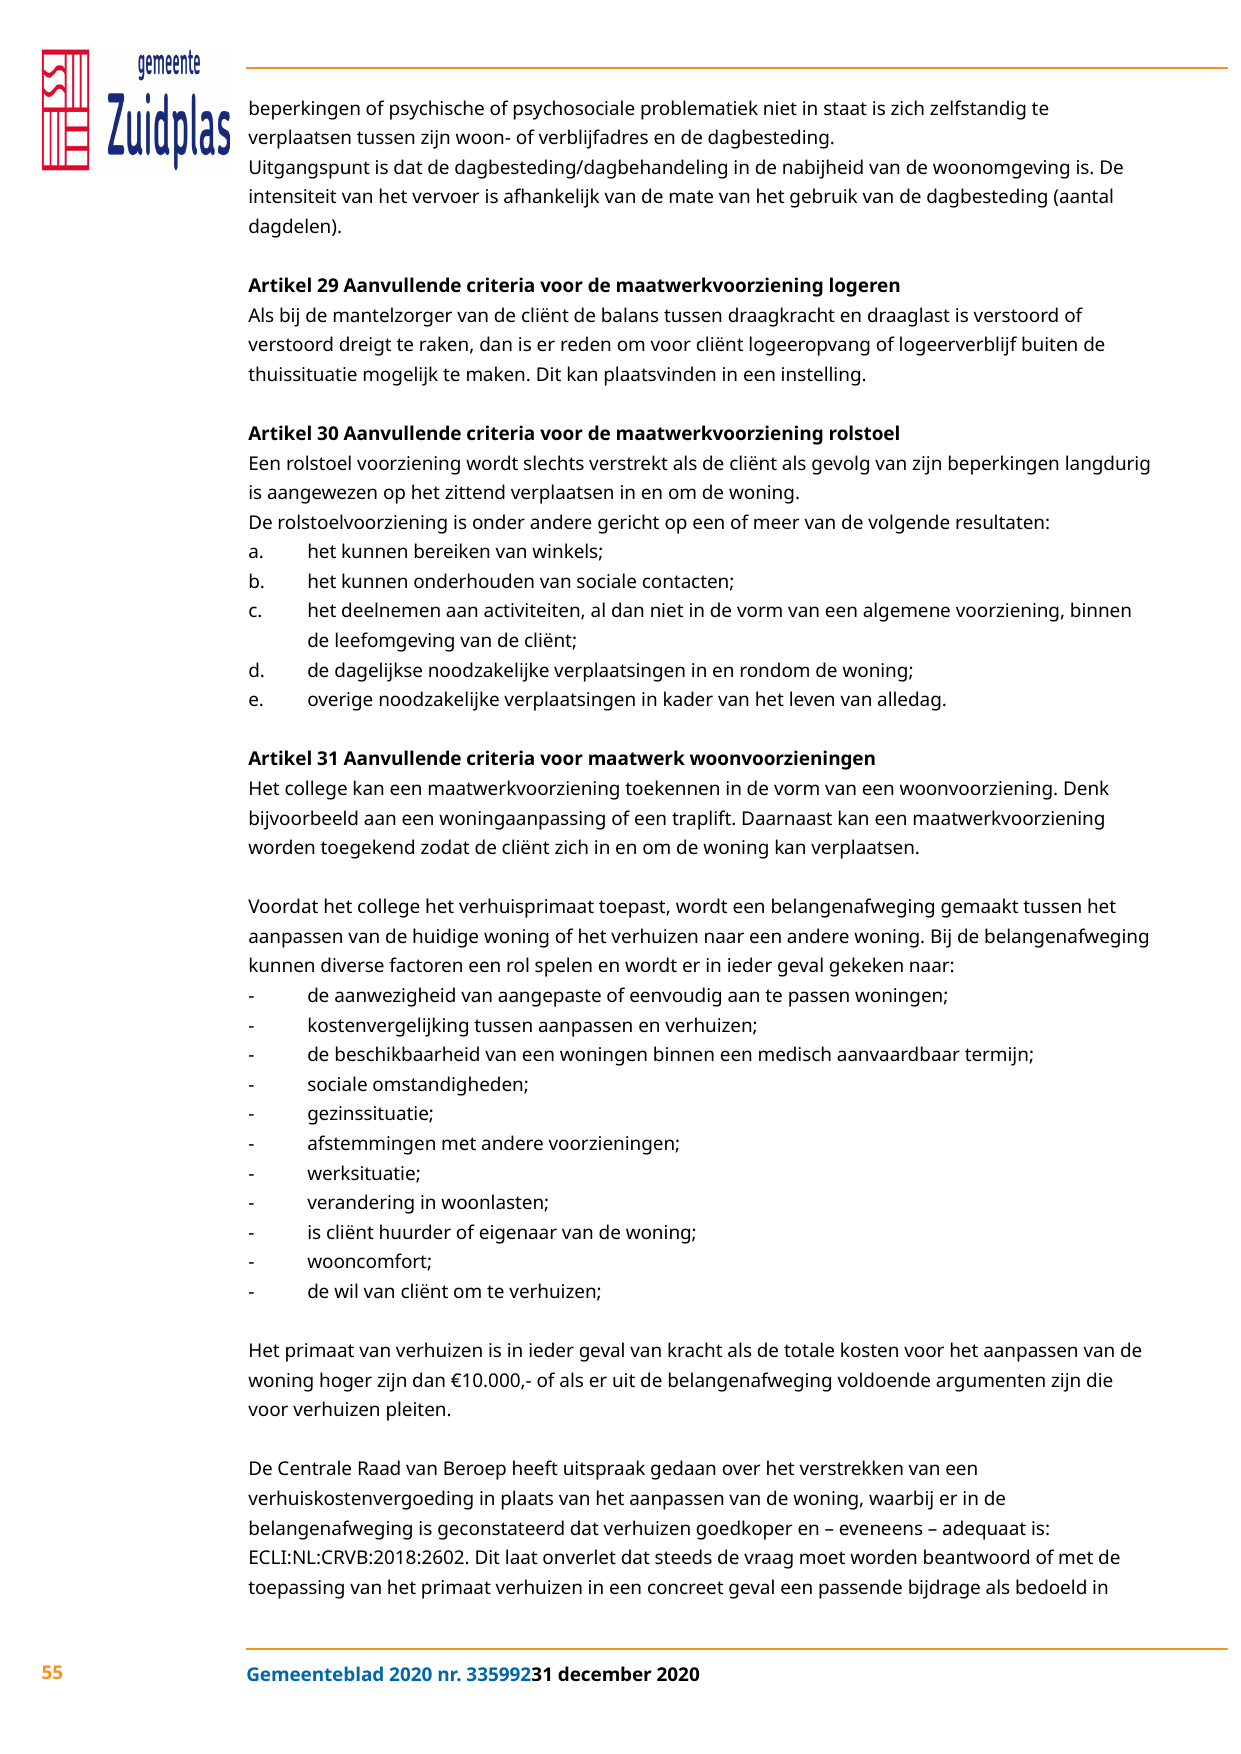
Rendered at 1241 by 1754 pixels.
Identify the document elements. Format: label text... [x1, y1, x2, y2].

list de dagelijkse noodzakelijke verplaatsingen in en rondom de woning; [248, 657, 1152, 683]
text Het primaat van verhuizen is in ieder geval van kracht als de totale kosten voor het aanpassen van de woning hoger zijn dan €10.000,- of als er uit de belangenafweging voldoende argumenten zijn die voor verhuizen pleiten. [248, 1337, 1152, 1422]
list de aanwezigheid van aangepaste of eenvoudig aan te passen woningen; [248, 982, 1152, 1008]
list overige noodzakelijke verplaatsingen in kader van het leven van alledag. [248, 686, 1152, 712]
text De rolstoelvoorziening is onder andere gericht op een of meer van de volgende resultaten: [248, 509, 1152, 535]
text Voordat het college het verhuisprimaat toepast, wordt een belangenafweging gemaakt tussen het aanpassen van de huidige woning of het verhuizen naar een andere woning. Bij de belangenafweging kunnen diverse factoren een rol spelen en wordt er in ieder geval gekeken naar: [248, 893, 1152, 978]
text Als bij de mantelzorger van de cliënt de balans tussen draagkracht en draaglast is verstoord of verstoord dreigt te raken, dan is er reden om voor cliënt logeeropvang of logeerverblijf buiten de thuissituatie mogelijk te maken. Dit kan plaatsvinden in een instelling. [248, 302, 1152, 387]
list het deelnemen aan activiteiten, al dan niet in de vorm van een algemene voorziening, binnen de leefomgeving van de cliënt; [248, 598, 1152, 653]
list gezinssituatie; [248, 1101, 1152, 1126]
list werksituatie; [248, 1160, 1152, 1186]
list de beschikbaarheid van een woningen binnen een medisch aanvaardbaar termijn; [248, 1041, 1152, 1067]
list is cliënt huurder of eigenaar van de woning; [248, 1219, 1152, 1245]
text Een rolstoel voorziening wordt slechts verstrekt als de cliënt als gevolg van zijn beperkingen langdurig is aangewezen op het zittend verplaatsen in en om de woning. [248, 450, 1152, 505]
text Het college kan een maatwerkvoorziening toekennen in de vorm van een woonvoorziening. Denk bijvoorbeeld aan een woningaanpassing of een traplift. Daarnaast kan een maatwerkvoorziening worden toegekend zodat de cliënt zich in en om de woning kan verplaatsen. [248, 775, 1152, 860]
list het kunnen onderhouden van sociale contacten; [248, 568, 1152, 594]
list verandering in woonlasten; [248, 1189, 1152, 1215]
text De Centrale Raad van Beroep heeft uitspraak gedaan over het verstrekken van een verhuiskostenvergoeding in plaats van het aanpassen van de woning, waarbij er in de belangenafweging is geconstateerd dat verhuizen goedkoper en – eveneens – adequaat is: ECLI:NL:CRVB:2018:2602. Dit laat onverlet dat steeds de vraag moet worden beantwoord of met de toepassing van het primaat verhuizen in een concreet geval een passende bijdrage als bedoeld in [248, 1456, 1152, 1600]
list kostenvergelijking tussen aanpassen en verhuizen; [248, 1012, 1152, 1038]
text Artikel 30 Aanvullende criteria voor de maatwerkvoorziening rolstoel [248, 420, 1152, 446]
list de wil van cliënt om te verhuizen; [248, 1278, 1152, 1304]
list afstemmingen met andere voorzieningen; [248, 1130, 1152, 1156]
text Artikel 29 Aanvullende criteria voor de maatwerkvoorziening logeren [248, 272, 1152, 298]
text Uitgangspunt is dat de dagbesteding/dagbehandeling in de nabijheid van de woonomgeving is. De intensiteit van het vervoer is afhankelijk van de mate van het gebruik van de dagbesteding (aantal dagdelen). [248, 154, 1152, 239]
picture [41, 47, 231, 172]
list het kunnen bereiken van winkels; [248, 538, 1152, 564]
text Artikel 31 Aanvullende criteria voor maatwerk woonvoorzieningen [248, 746, 1152, 771]
text beperkingen of psychische of psychosociale problematiek niet in staat is zich zelfstandig te verplaatsen tussen zijn woon- of verblijfadres en de dagbesteding. [248, 95, 1152, 150]
list wooncomfort; [248, 1248, 1152, 1274]
list sociale omstandigheden; [248, 1071, 1152, 1097]
